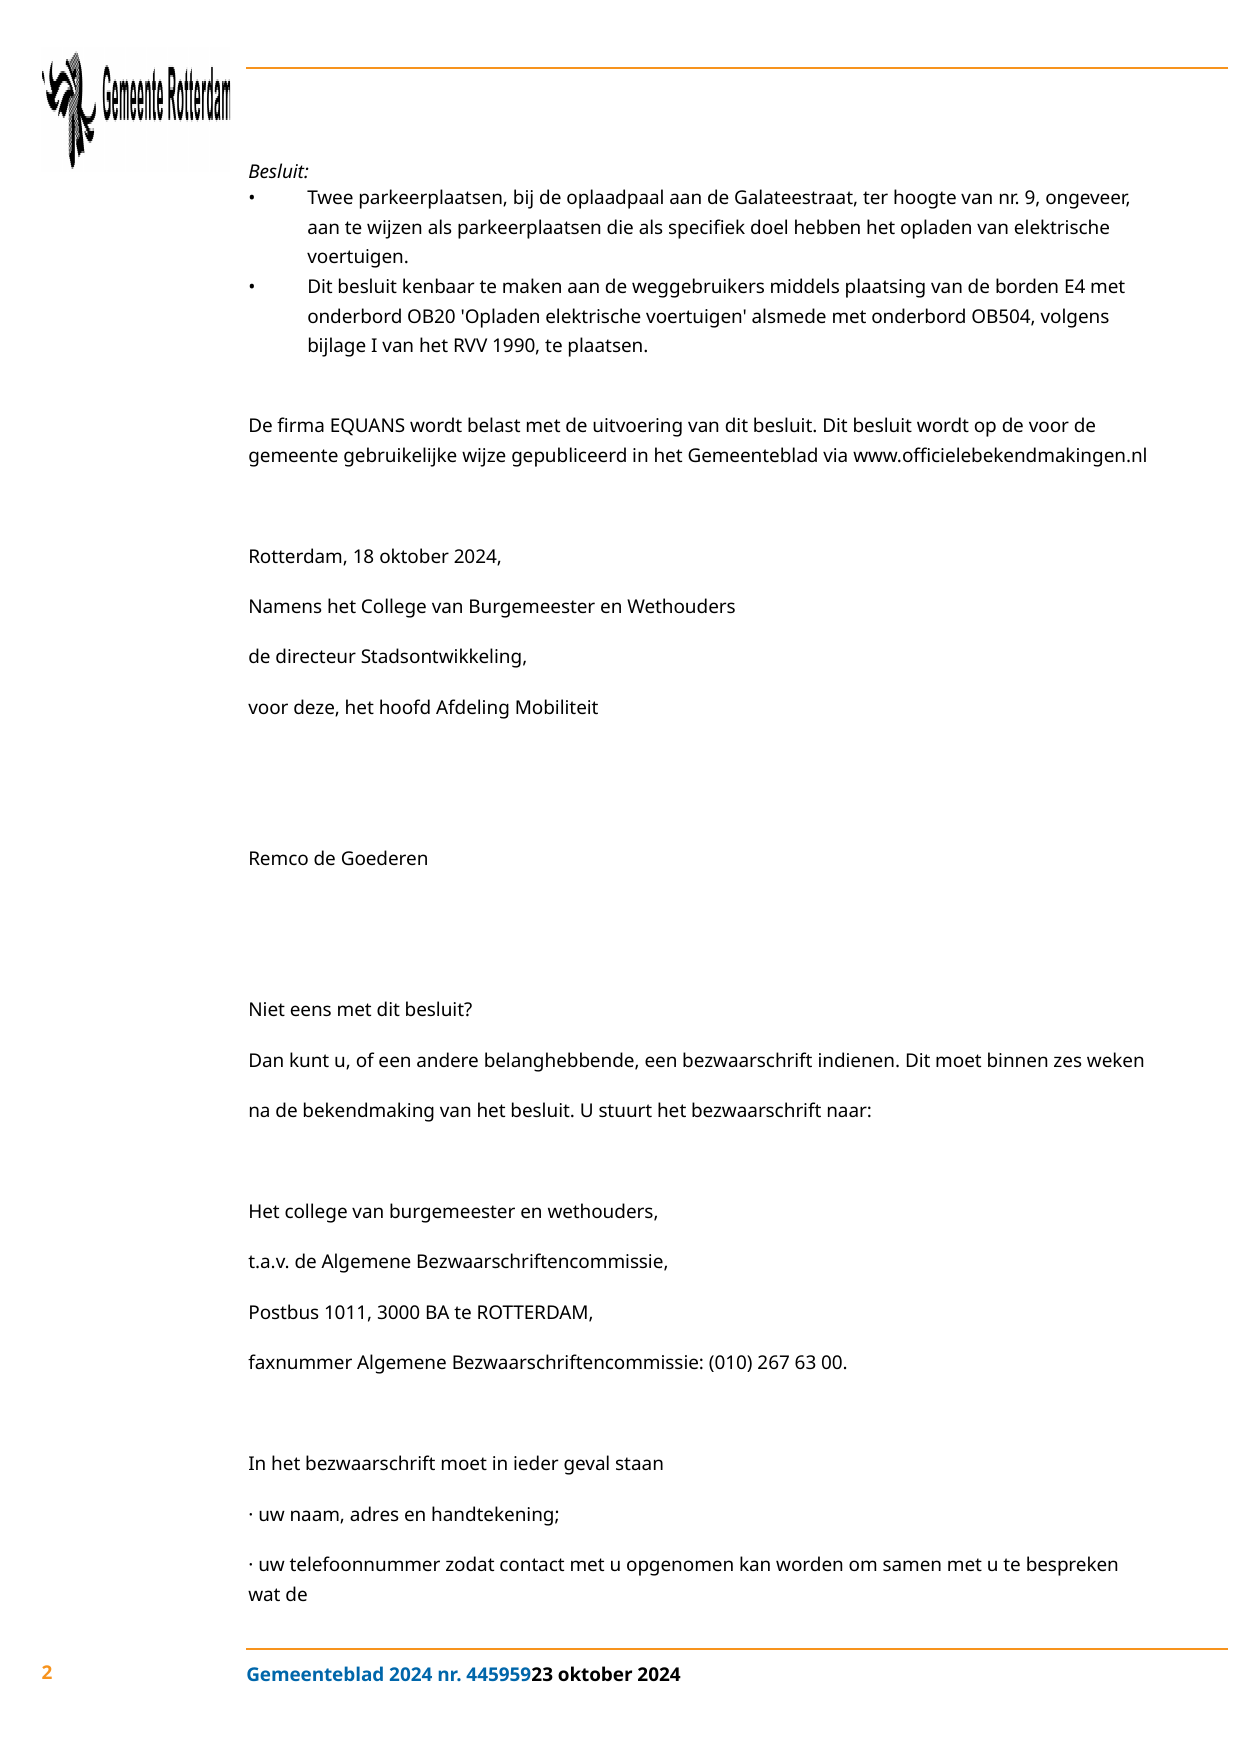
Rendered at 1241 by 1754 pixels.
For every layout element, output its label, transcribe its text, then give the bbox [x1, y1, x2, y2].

text · uw telefoonnummer zodat contact met u opgenomen kan worden om samen met u te bespreken wat de [248, 1551, 1152, 1606]
text Dan kunt u, of een andere belanghebbende, een bezwaarschrift indienen. Dit moet binnen zes weken [248, 1047, 1152, 1073]
text t.a.v. de Algemene Bezwaarschriftencommissie, [248, 1249, 1152, 1274]
text voor deze, het hoofd Afdeling Mobiliteit [248, 694, 1152, 720]
text · uw naam, adres en handtekening; [248, 1501, 1152, 1526]
text Postbus 1011, 3000 BA te ROTTERDAM, [248, 1299, 1152, 1325]
text faxnummer Algemene Bezwaarschriftencommissie: (010) 267 63 00. [248, 1349, 1152, 1375]
text na de bekendmaking van het besluit. U stuurt het bezwaarschrift naar: [248, 1097, 1152, 1123]
text de directeur Stadsontwikkeling, [248, 644, 1152, 669]
text De firma EQUANS wordt belast met de uitvoering van dit besluit. Dit besluit wordt op de voor de gemeente gebruikelijke wijze gepubliceerd in het Gemeenteblad via www.officielebekendmakingen.nl [248, 412, 1152, 468]
text Rotterdam, 18 oktober 2024, [248, 543, 1152, 568]
list Twee parkeerplaatsen, bij de oplaadpaal aan de Galateestraat, ter hoogte van nr. 9, ongeveer, aan te wijzen als parkeerplaatsen die als specifiek doel hebben het opladen van elektrische voertuigen. [248, 184, 1152, 269]
text In het bezwaarschrift moet in ieder geval staan [248, 1450, 1152, 1476]
text Niet eens met dit besluit? [248, 997, 1152, 1022]
text Remco de Goederen [248, 845, 1152, 871]
text Namens het College van Burgemeester en Wethouders [248, 593, 1152, 619]
list Dit besluit kenbaar te maken aan de weggebruikers middels plaatsing van de borden E4 met onderbord OB20 'Opladen elektrische voertuigen' alsmede met onderbord OB504, volgens bijlage I van het RVV 1990, te plaatsen. [248, 273, 1152, 358]
text Besluit: [248, 159, 1152, 184]
picture [41, 47, 231, 172]
text Het college van burgemeester en wethouders, [248, 1198, 1152, 1224]
